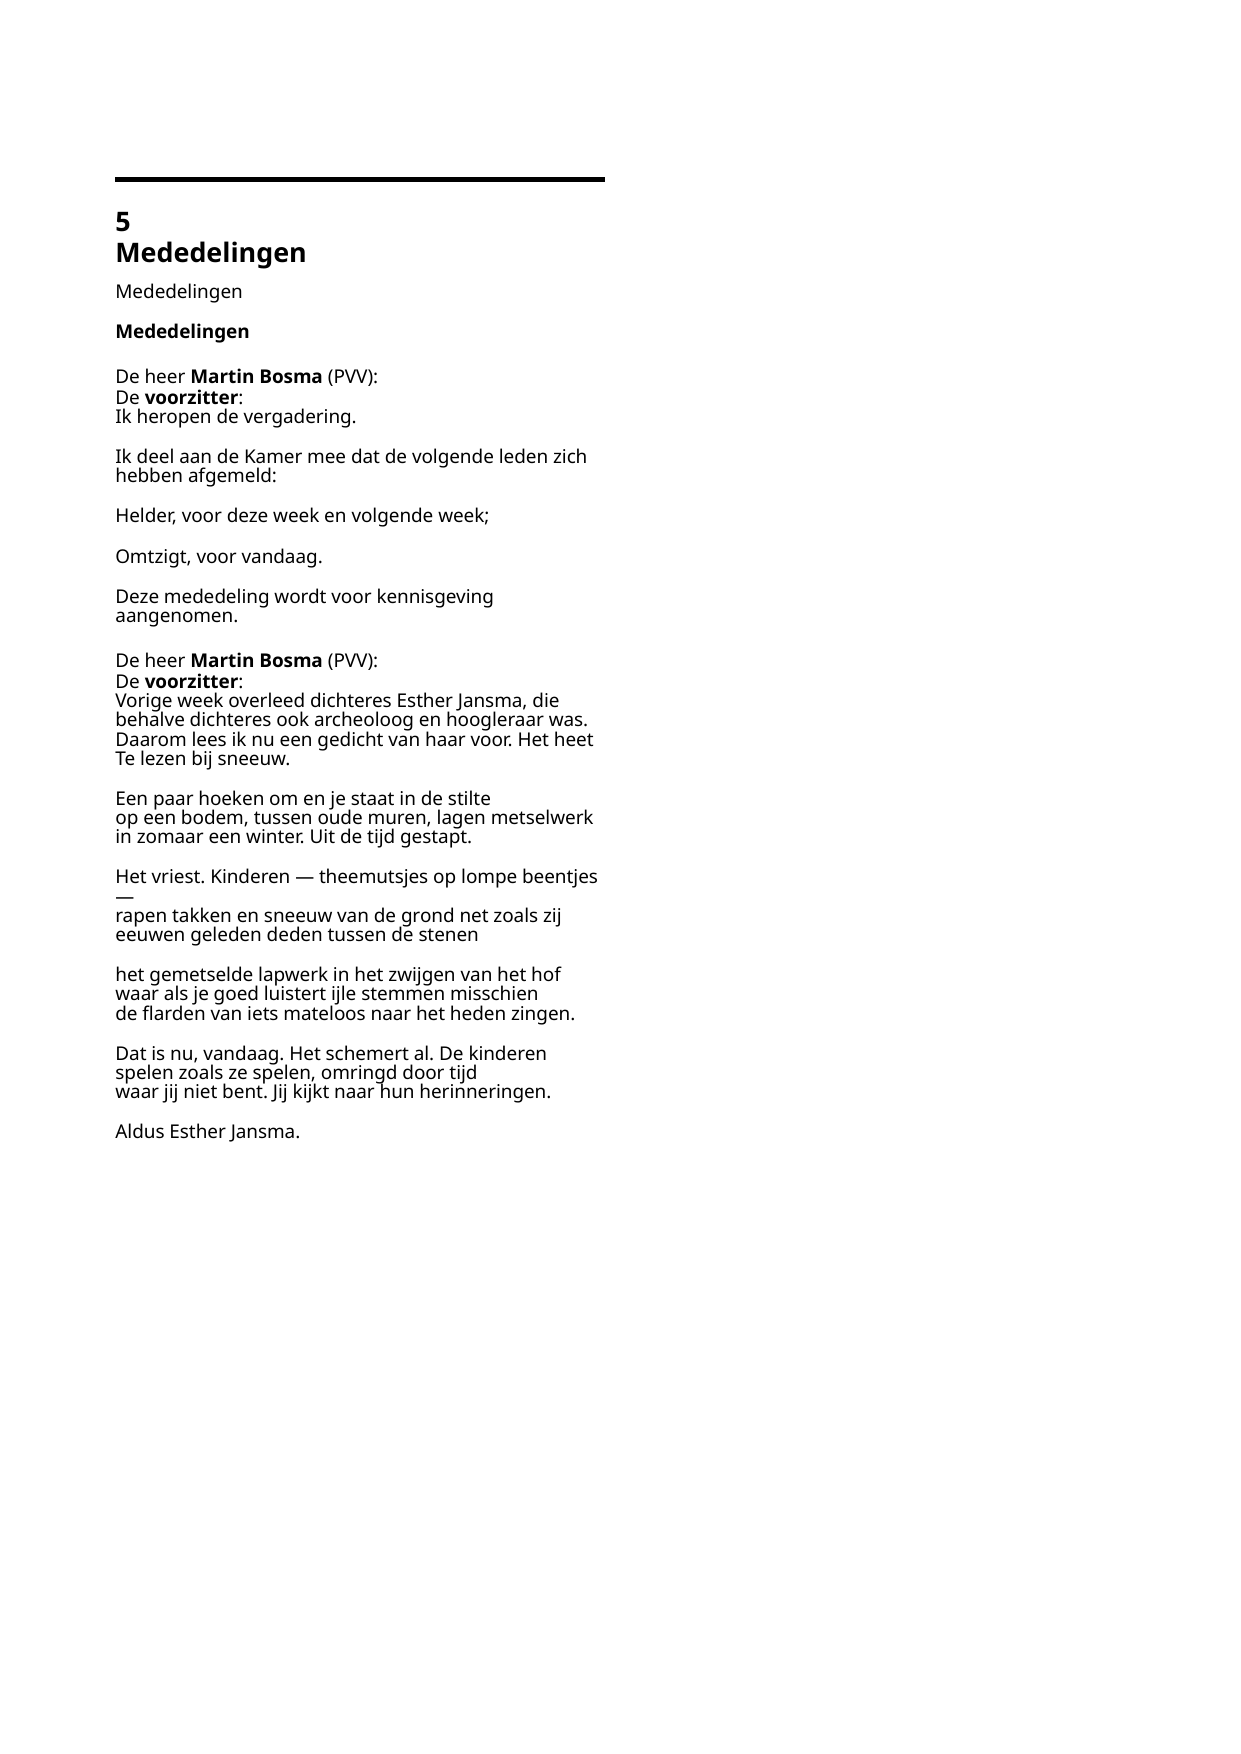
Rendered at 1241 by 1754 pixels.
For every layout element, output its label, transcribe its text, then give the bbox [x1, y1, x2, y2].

text Ik heropen de vergadering. [115, 408, 605, 427]
text Vorige week overleed dichteres Esther Jansma, die behalve dichteres ook archeoloog en hoogleraar was. Daarom lees ik nu een gedicht van haar voor. Het heet Te lezen bij sneeuw. [115, 692, 605, 769]
text Het vriest. Kinderen — theemutsjes op lompe beentjes — [115, 868, 605, 907]
text De heer Martin Bosma (PVV): [115, 647, 605, 673]
text spelen zoals ze spelen, omringd door tijd [115, 1064, 605, 1083]
text De voorzitter: [115, 673, 605, 692]
text Dat is nu, vandaag. Het schemert al. De kinderen [115, 1045, 605, 1064]
text Mededelingen [115, 323, 605, 342]
text Aldus Esther Jansma. [115, 1123, 605, 1142]
text Ik deel aan de Kamer mee dat de volgende leden zich hebben afgemeld: [115, 448, 605, 487]
text De voorzitter: [115, 389, 605, 408]
text in zomaar een winter. Uit de tijd gestapt. [115, 828, 605, 848]
text 5 [115, 203, 605, 239]
text het gemetselde lapwerk in het zwijgen van het hof [115, 966, 605, 985]
text rapen takken en sneeuw van de grond net zoals zij [115, 907, 605, 926]
text de flarden van iets mateloos naar het heden zingen. [115, 1005, 605, 1024]
text Helder, voor deze week en volgende week; [115, 507, 605, 527]
text Mededelingen [115, 239, 605, 283]
text waar jij niet bent. Jij kijkt naar hun herinneringen. [115, 1083, 605, 1102]
text Een paar hoeken om en je staat in de stilte [115, 790, 605, 809]
text Mededelingen [115, 283, 605, 302]
text De heer Martin Bosma (PVV): [115, 363, 605, 389]
text op een bodem, tussen oude muren, lagen metselwerk [115, 809, 605, 828]
text Deze mededeling wordt voor kennisgeving aangenomen. [115, 588, 605, 626]
text eeuwen geleden deden tussen de stenen [115, 926, 605, 945]
text waar als je goed luistert ijle stemmen misschien [115, 985, 605, 1005]
text Omtzigt, voor vandaag. [115, 548, 605, 567]
